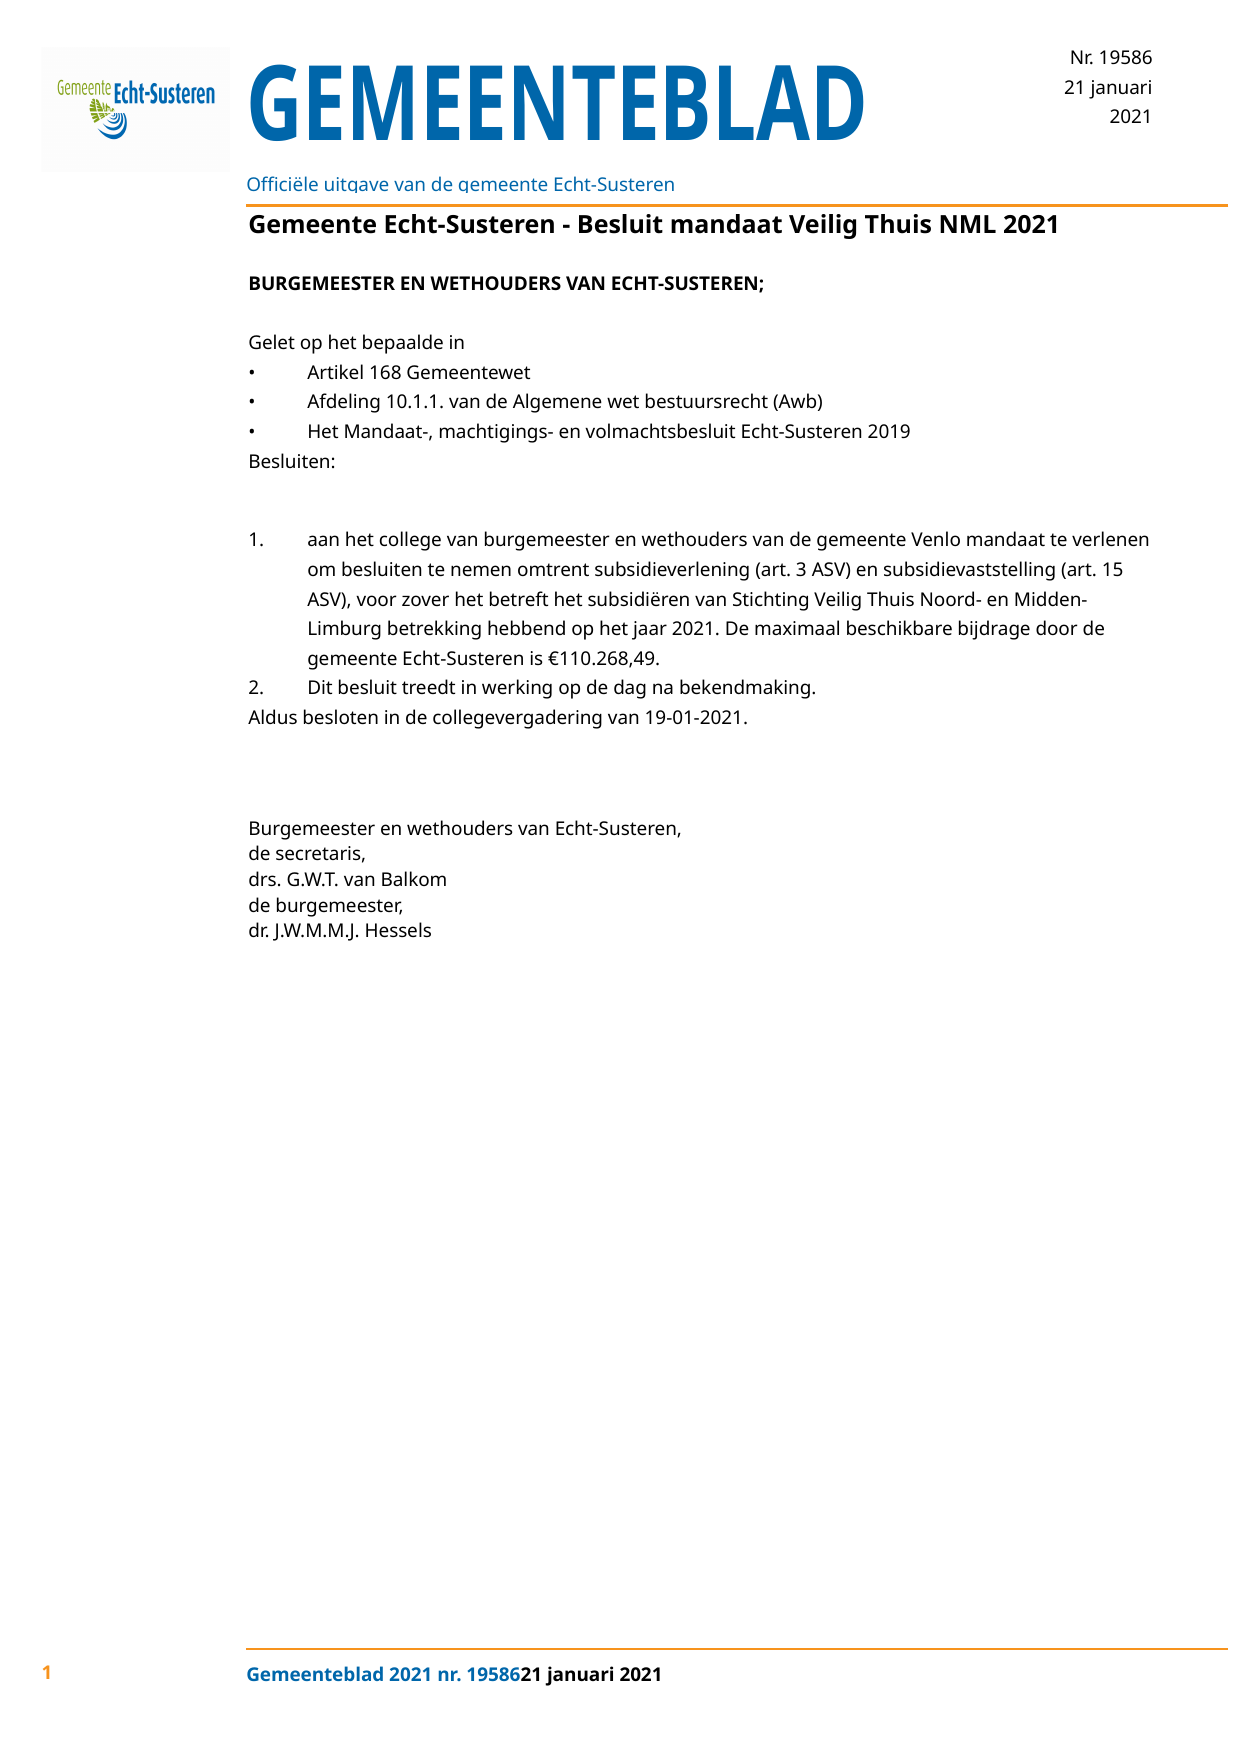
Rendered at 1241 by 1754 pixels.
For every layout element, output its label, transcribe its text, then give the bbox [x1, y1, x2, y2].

list Artikel 168 Gemeentewet [248, 359, 1152, 385]
text Gemeente Echt-Susteren - Besluit mandaat Veilig Thuis NML 2021 [248, 207, 1152, 241]
text de burgemeester, [248, 892, 1152, 918]
text BURGEMEESTER EN WETHOUDERS VAN ECHT-SUSTEREN; [248, 270, 1152, 296]
text Burgemeester en wethouders van Echt-Susteren, [248, 815, 1152, 841]
text Gelet op het bepaalde in [248, 329, 1152, 355]
picture [41, 47, 231, 172]
text Besluiten: [248, 448, 1152, 473]
list aan het college van burgemeester en wethouders van de gemeente Venlo mandaat te verlenen om besluiten te nemen omtrent subsidieverlening (art. 3 ASV) en subsidievaststelling (art. 15 ASV), voor zover het betreft het subsidiëren van Stichting Veilig Thuis Noord- en Midden-Limburg betrekking hebbend op het jaar 2021. De maximaal beschikbare bijdrage door de gemeente Echt-Susteren is €110.268,49. [248, 527, 1152, 671]
list Dit besluit treedt in werking op de dag na bekendmaking. [248, 674, 1152, 700]
text dr. J.W.M.M.J. Hessels [248, 918, 1152, 943]
text drs. G.W.T. van Balkom [248, 866, 1152, 892]
text de secretaris, [248, 841, 1152, 866]
text Aldus besloten in de collegevergadering van 19-01-2021. [248, 704, 1152, 730]
list Afdeling 10.1.1. van de Algemene wet bestuursrecht (Awb) [248, 389, 1152, 414]
list Het Mandaat-, machtigings- en volmachtsbesluit Echt-Susteren 2019 [248, 418, 1152, 444]
